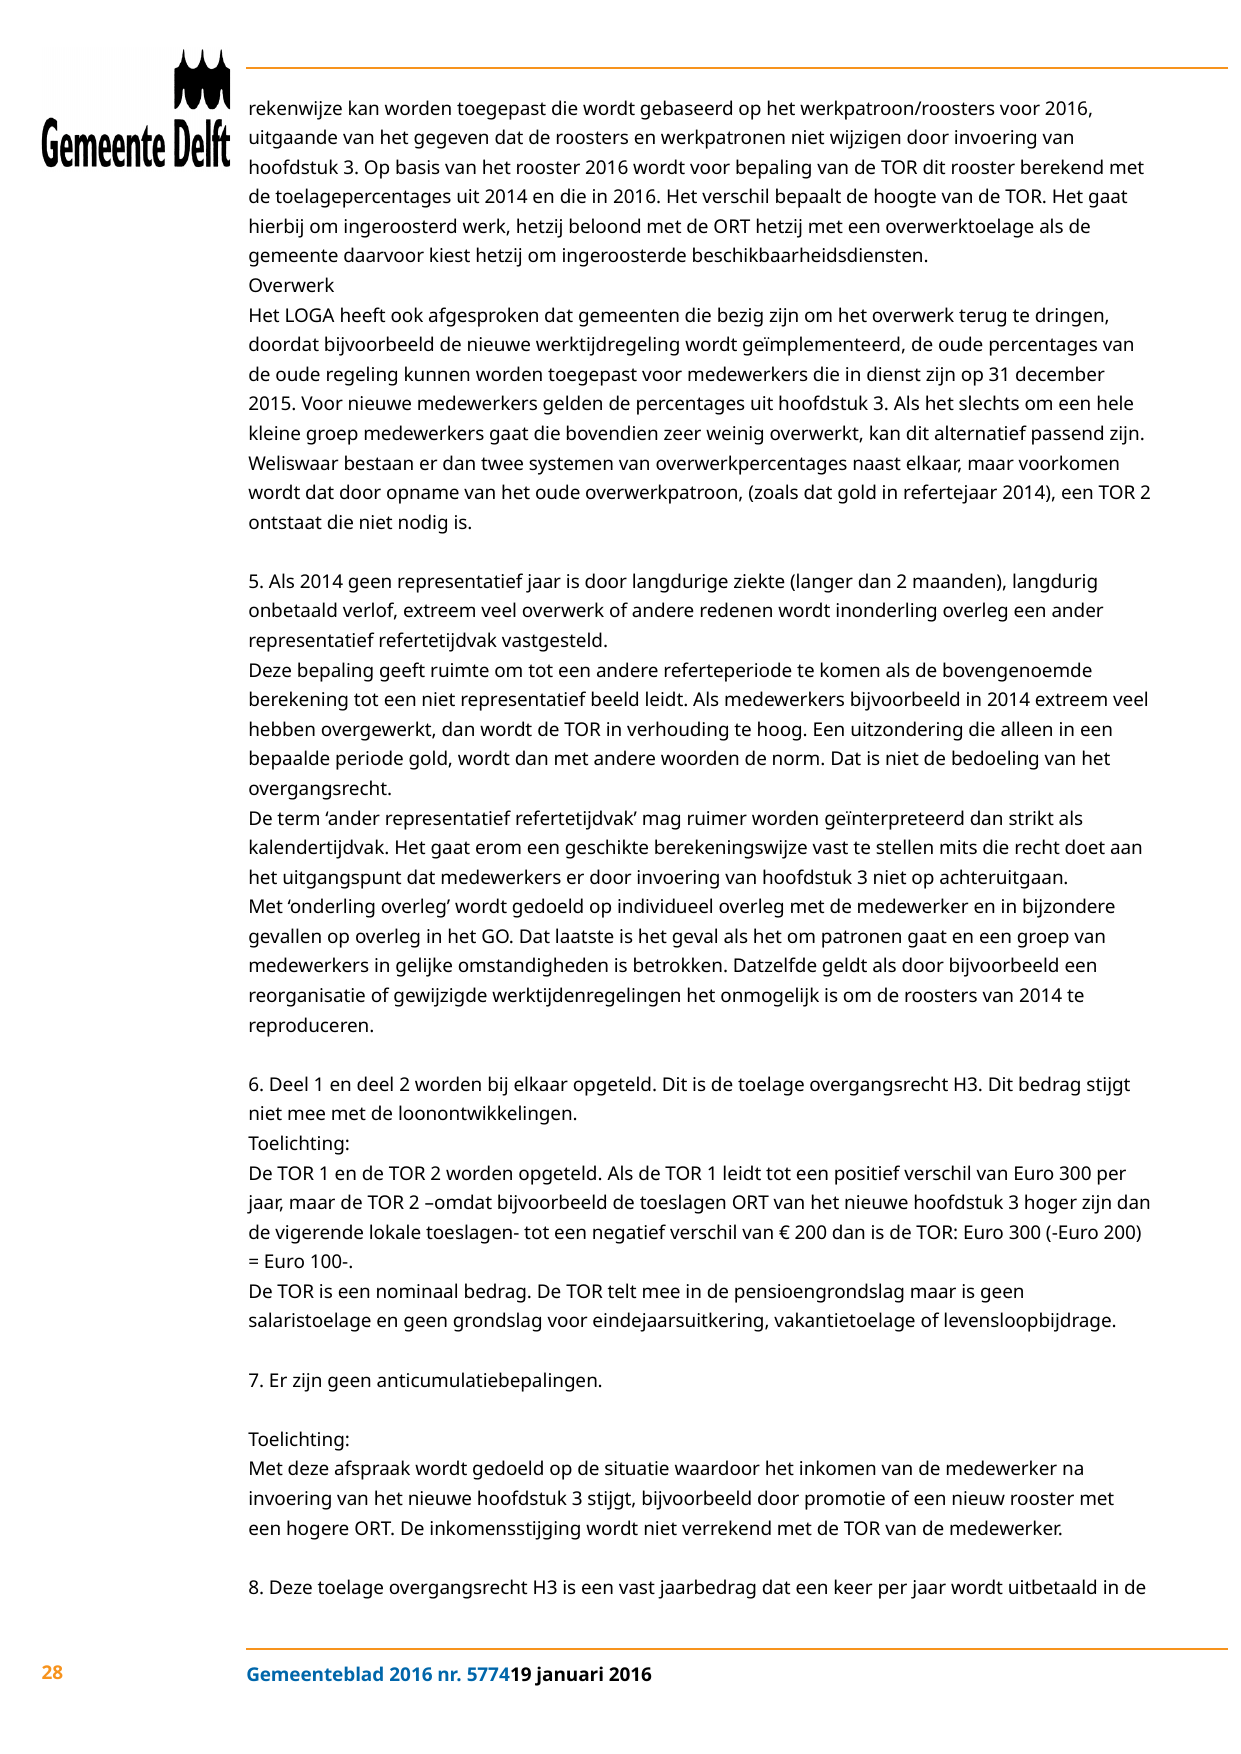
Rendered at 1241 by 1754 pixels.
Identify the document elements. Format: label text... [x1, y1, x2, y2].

text Met deze afspraak wordt gedoeld op de situatie waardoor het inkomen van de medewerker na invoering van het nieuwe hoofdstuk 3 stijgt, bijvoorbeeld door promotie of een nieuw rooster met een hogere ORT. De inkomensstijging wordt niet verrekend met de TOR van de medewerker. [248, 1456, 1152, 1541]
text Toelichting: [248, 1130, 1152, 1156]
text De TOR 1 en de TOR 2 worden opgeteld. Als de TOR 1 leidt tot een positief verschil van Euro 300 per jaar, maar de TOR 2 –omdat bijvoorbeeld de toeslagen ORT van het nieuwe hoofdstuk 3 hoger zijn dan de vigerende lokale toeslagen- tot een negatief verschil van € 200 dan is de TOR: Euro 300 (-Euro 200) = Euro 100-. [248, 1160, 1152, 1274]
text De TOR is een nominaal bedrag. De TOR telt mee in de pensioengrondslag maar is geen salaristoelage en geen grondslag voor eindejaarsuitkering, vakantietoelage of levensloopbijdrage. [248, 1278, 1152, 1333]
text Deze bepaling geeft ruimte om tot een andere referteperiode te komen als de bovengenoemde berekening tot een niet representatief beeld leidt. Als medewerkers bijvoorbeeld in 2014 extreem veel hebben overgewerkt, dan wordt de TOR in verhouding te hoog. Een uitzondering die alleen in een bepaalde periode gold, wordt dan met andere woorden de norm. Dat is niet de bedoeling van het overgangsrecht. [248, 657, 1152, 801]
text De term ‘ander representatief refertetijdvak’ mag ruimer worden geïnterpreteerd dan strikt als kalendertijdvak. Het gaat erom een geschikte berekeningswijze vast te stellen mits die recht doet aan het uitgangspunt dat medewerkers er door invoering van hoofdstuk 3 niet op achteruitgaan. [248, 805, 1152, 890]
text 6. Deel 1 en deel 2 worden bij elkaar opgeteld. Dit is de toelage overgangsrecht H3. Dit bedrag stijgt niet mee met de loonontwikkelingen. [248, 1071, 1152, 1126]
text 5. Als 2014 geen representatief jaar is door langdurige ziekte (langer dan 2 maanden), langdurig onbetaald verlof, extreem veel overwerk of andere redenen wordt inonderling overleg een ander representatief refertetijdvak vastgesteld. [248, 568, 1152, 653]
text 7. Er zijn geen anticumulatiebepalingen. [248, 1367, 1152, 1393]
text rekenwijze kan worden toegepast die wordt gebaseerd op het werkpatroon/roosters voor 2016, uitgaande van het gegeven dat de roosters en werkpatronen niet wijzigen door invoering van hoofdstuk 3. Op basis van het rooster 2016 wordt voor bepaling van de TOR dit rooster berekend met de toelagepercentages uit 2014 en die in 2016. Het verschil bepaalt de hoogte van de TOR. Het gaat hierbij om ingeroosterd werk, hetzij beloond met de ORT hetzij met een overwerktoelage als de gemeente daarvoor kiest hetzij om ingeroosterde beschikbaarheidsdiensten. [248, 95, 1152, 268]
text Het LOGA heeft ook afgesproken dat gemeenten die bezig zijn om het overwerk terug te dringen, doordat bijvoorbeeld de nieuwe werktijdregeling wordt geïmplementeerd, de oude percentages van de oude regeling kunnen worden toegepast voor medewerkers die in dienst zijn op 31 december 2015. Voor nieuwe medewerkers gelden de percentages uit hoofdstuk 3. Als het slechts om een hele kleine groep medewerkers gaat die bovendien zeer weinig overwerkt, kan dit alternatief passend zijn. Weliswaar bestaan er dan twee systemen van overwerkpercentages naast elkaar, maar voorkomen wordt dat door opname van het oude overwerkpatroon, (zoals dat gold in refertejaar 2014), een TOR 2 ontstaat die niet nodig is. [248, 302, 1152, 535]
text Met ‘onderling overleg’ wordt gedoeld op individueel overleg met de medewerker en in bijzondere gevallen op overleg in het GO. Dat laatste is het geval als het om patronen gaat en een groep van medewerkers in gelijke omstandigheden is betrokken. Datzelfde geldt als door bijvoorbeeld een reorganisatie of gewijzigde werktijdenregelingen het onmogelijk is om de roosters van 2014 te reproduceren. [248, 893, 1152, 1038]
text Toelichting: [248, 1426, 1152, 1452]
text Overwerk [248, 272, 1152, 298]
text 8. Deze toelage overgangsrecht H3 is een vast jaarbedrag dat een keer per jaar wordt uitbetaald in de [248, 1574, 1152, 1600]
picture [41, 47, 231, 172]
